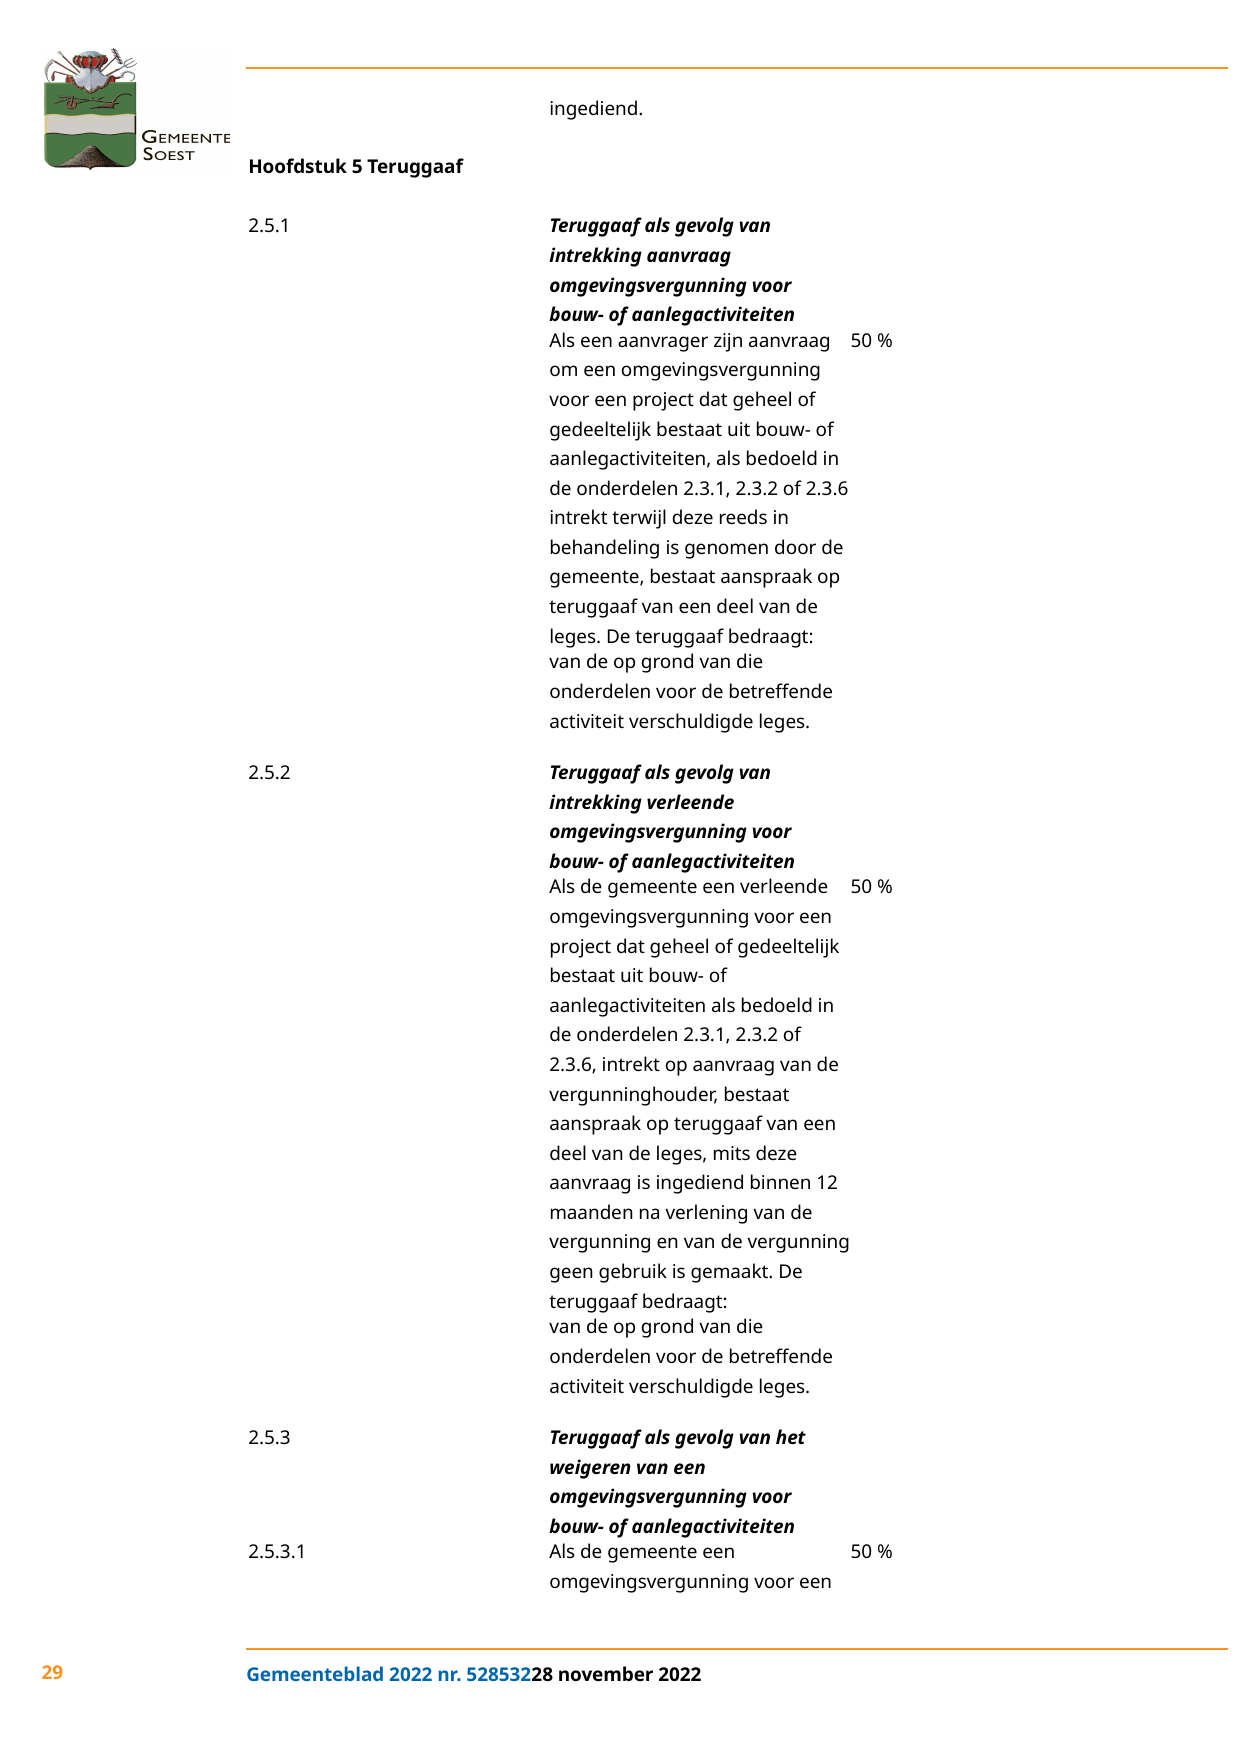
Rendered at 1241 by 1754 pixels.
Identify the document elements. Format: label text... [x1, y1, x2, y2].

table_cell 2.5.3.1 [248, 1539, 549, 1594]
table_cell [248, 1399, 549, 1424]
picture [41, 47, 231, 172]
table_cell 2.5.3 [248, 1424, 549, 1539]
table_cell [248, 327, 549, 649]
table_cell van de op grond van die onderdelen voor de betreffende activiteit verschuldigde leges. [549, 649, 850, 733]
table_cell [850, 759, 1152, 874]
table_cell [850, 1424, 1152, 1539]
table_header 2.5.1 [248, 213, 549, 327]
table_cell [248, 874, 549, 1398]
table_cell [850, 649, 1152, 733]
table_cell Als de gemeente een verleende omgevingsvergunning voor een project dat geheel of gedeeltelijk bestaat uit bouw- of aanlegactiviteiten als bedoeld in de onderdelen 2.3.1, 2.3.2 of 2.3.6, intrekt op aanvraag van de vergunninghouder, bestaat aanspraak op teruggaaf van een deel van de leges, mits deze aanvraag is ingediend binnen 12 maanden na verlening van de vergunning en van de vergunning geen gebruik is gemaakt. De teruggaaf bedraagt: [549, 874, 850, 1314]
table_cell [549, 734, 850, 759]
table_cell 50 % [850, 1539, 1152, 1594]
table_cell [850, 1314, 1152, 1398]
table_cell [248, 649, 549, 733]
table_cell van de op grond van die onderdelen voor de betreffende activiteit verschuldigde leges. [549, 1314, 850, 1398]
table_cell Als een aanvrager zijn aanvraag om een omgevingsvergunning voor een project dat geheel of gedeeltelijk bestaat uit bouw- of aanlegactiviteiten, als bedoeld in de onderdelen 2.3.1, 2.3.2 of 2.3.6 intrekt terwijl deze reeds in behandeling is genomen door de gemeente, bestaat aanspraak op teruggaaf van een deel van de leges. De teruggaaf bedraagt: [549, 327, 850, 649]
table_header [850, 95, 1152, 121]
table_cell [248, 734, 549, 759]
table_cell Als de gemeente een omgevingsvergunning voor een [549, 1539, 850, 1594]
table_header Teruggaaf als gevolg van intrekking aanvraag omgevingsvergunning voor bouw- of aanlegactiviteiten [549, 213, 850, 327]
table_cell Teruggaaf als gevolg van het weigeren van een omgevingsvergunning voor bouw- of aanlegactiviteiten [549, 1424, 850, 1539]
table_header [248, 95, 549, 121]
table_header ingediend. [549, 95, 850, 121]
table_cell [850, 734, 1152, 759]
table_header [850, 213, 1152, 327]
table_cell 50 % [850, 874, 1152, 1314]
table_cell 2.5.2 [248, 759, 549, 874]
table_cell Teruggaaf als gevolg van intrekking verleende omgevingsvergunning voor bouw- of aanlegactiviteiten [549, 759, 850, 874]
table_cell 50 % [850, 327, 1152, 649]
table_cell [549, 1399, 850, 1424]
text Hoofdstuk 5 Teruggaaf [248, 153, 1152, 179]
table_cell [850, 1399, 1152, 1424]
